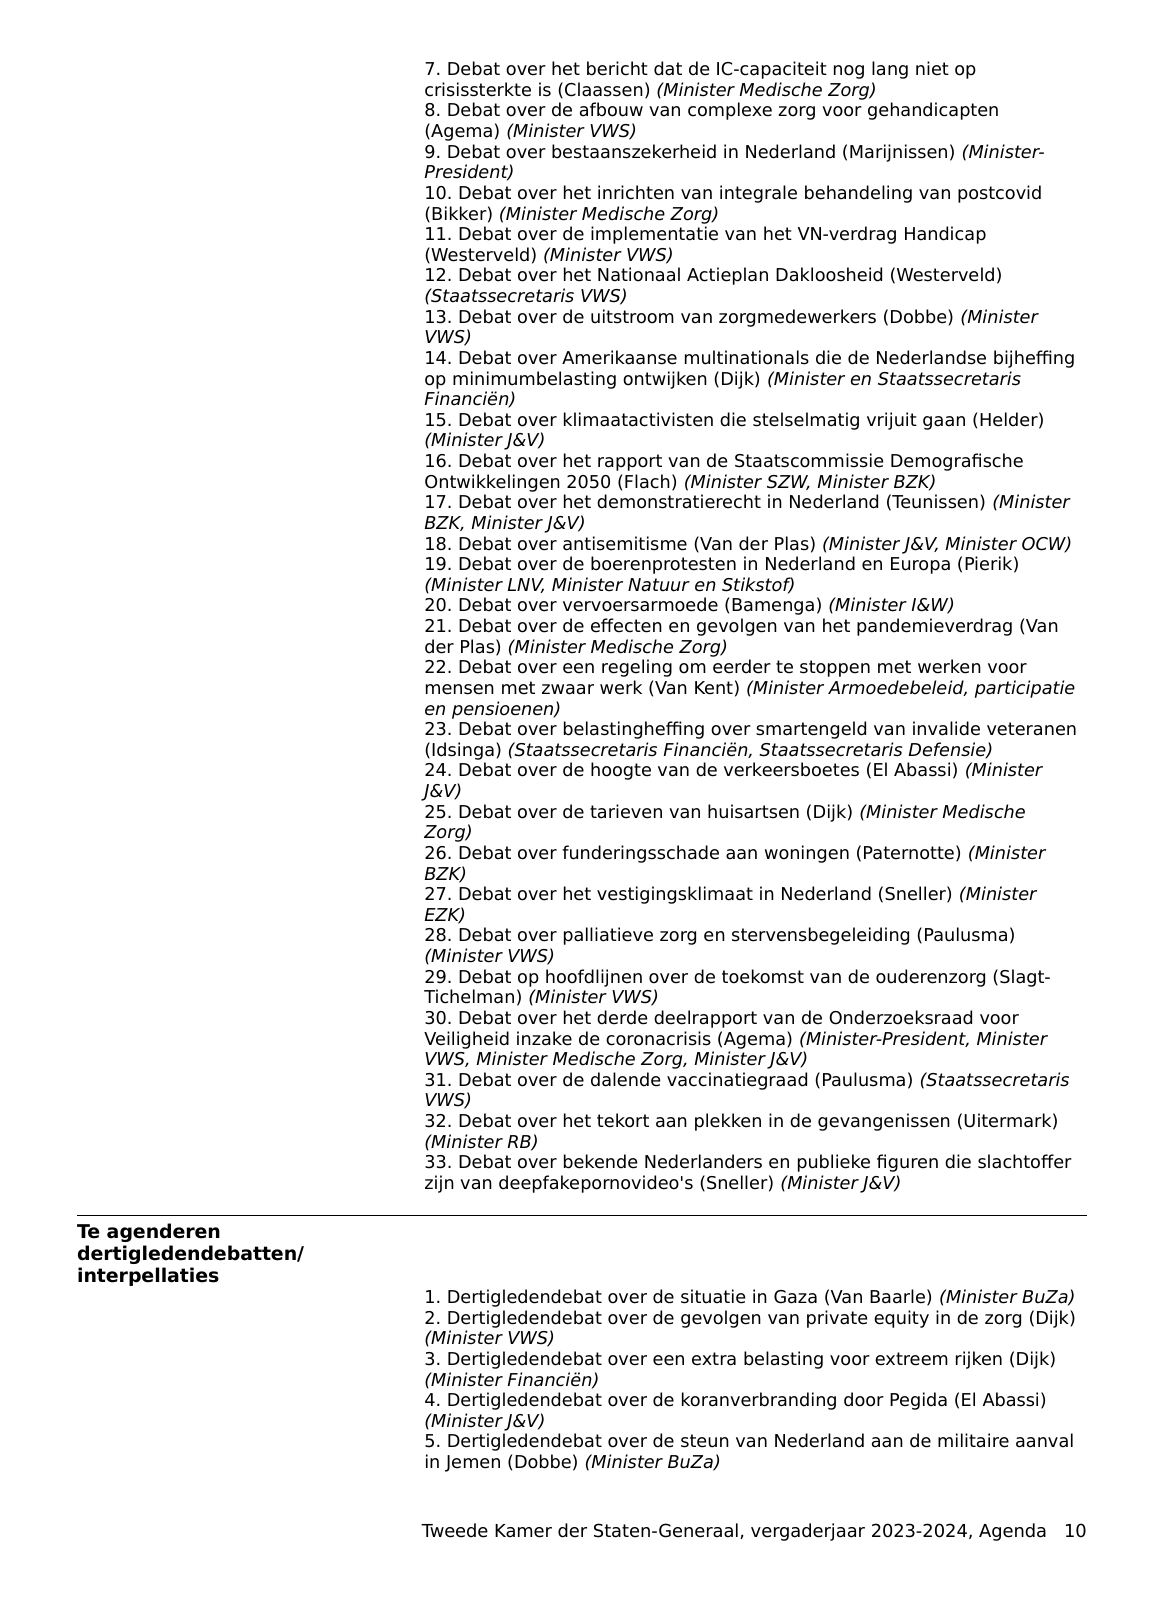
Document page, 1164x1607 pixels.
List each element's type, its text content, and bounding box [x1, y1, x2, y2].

table_cell [401, 534, 418, 554]
table_cell [77, 760, 401, 802]
table_cell [77, 554, 401, 595]
table_cell [401, 348, 418, 410]
table_cell [77, 59, 401, 100]
table_cell [401, 719, 418, 760]
table_cell [401, 142, 418, 183]
table_cell [77, 802, 401, 843]
table_cell [77, 1070, 401, 1111]
table_cell [77, 307, 401, 348]
table_cell [77, 534, 401, 554]
table_cell [77, 1287, 401, 1308]
table_cell [401, 616, 418, 657]
table_cell [77, 1008, 401, 1070]
table_cell [77, 1111, 401, 1152]
table_cell [77, 100, 401, 142]
table_cell 27. Debat over het vestigingsklimaat in Nederland (Sneller) (Minister EZK) [418, 884, 1087, 925]
table_cell [77, 925, 401, 967]
table_cell [401, 183, 418, 224]
table_cell 21. Debat over de effecten en gevolgen van het pandemieverdrag (Van der Plas) (Minister Medische Zorg) [418, 616, 1087, 657]
table_cell 4. Dertigledendebat over de koranverbranding door Pegida (El Abassi) (Minister J&V) [418, 1390, 1087, 1431]
table_cell 1. Dertigledendebat over de situatie in Gaza (Van Baarle) (Minister BuZa) [418, 1287, 1087, 1308]
table_cell [401, 760, 418, 802]
table_cell [401, 224, 418, 265]
table_cell 22. Debat over een regeling om eerder te stoppen met werken voor mensen met zwaar werk (Van Kent) (Minister Armoedebeleid, participatie en pensioenen) [418, 657, 1087, 719]
table_cell [401, 451, 418, 492]
table_cell 24. Debat over de hoogte van de verkeersboetes (El Abassi) (Minister J&V) [418, 760, 1087, 802]
table_cell [77, 1308, 401, 1349]
table_cell 31. Debat over de dalende vaccinatiegraad (Paulusma) (Staatssecretaris VWS) [418, 1070, 1087, 1111]
table_cell [401, 884, 418, 925]
table_cell [401, 1287, 418, 1308]
table_header [418, 1216, 1087, 1287]
table_cell [401, 1390, 418, 1431]
table_cell 26. Debat over funderingsschade aan woningen (Paternotte) (Minister BZK) [418, 843, 1087, 884]
table_cell [401, 1431, 418, 1473]
table_cell [401, 59, 418, 100]
table_cell 9. Debat over bestaanszekerheid in Nederland (Marijnissen) (Minister-President) [418, 142, 1087, 183]
table_cell 14. Debat over Amerikaanse multinationals die de Nederlandse bijheffing op minimumbelasting ontwijken (Dijk) (Minister en Staatssecretaris Financiën) [418, 348, 1087, 410]
table_cell [401, 1308, 418, 1349]
table_cell [77, 451, 401, 492]
table_cell [77, 843, 401, 884]
table_cell [401, 657, 418, 719]
table_cell [401, 410, 418, 451]
table_cell [77, 884, 401, 925]
table_cell 11. Debat over de implementatie van het VN-verdrag Handicap (Westerveld) (Minister VWS) [418, 224, 1087, 265]
table_cell [77, 657, 401, 719]
table_cell 16. Debat over het rapport van de Staatscommissie Demografische Ontwikkelingen 2050 (Flach) (Minister SZW, Minister BZK) [418, 451, 1087, 492]
table_cell [401, 1349, 418, 1390]
table_cell [77, 1390, 401, 1431]
table_cell [77, 224, 401, 265]
table_cell 12. Debat over het Nationaal Actieplan Dakloosheid (Westerveld) (Staatssecretaris VWS) [418, 265, 1087, 307]
table_cell [401, 265, 418, 307]
table_cell [401, 554, 418, 595]
table_cell 29. Debat op hoofdlijnen over de toekomst van de ouderenzorg (Slagt-Tichelman) (Minister VWS) [418, 967, 1087, 1008]
table_cell 19. Debat over de boerenprotesten in Nederland en Europa (Pierik) (Minister LNV, Minister Natuur en Stikstof) [418, 554, 1087, 595]
table_cell [401, 967, 418, 1008]
table_cell 17. Debat over het demonstratierecht in Nederland (Teunissen) (Minister BZK, Minister J&V) [418, 492, 1087, 533]
table_cell [77, 265, 401, 307]
table_cell 28. Debat over palliatieve zorg en stervensbegeleiding (Paulusma) (Minister VWS) [418, 925, 1087, 967]
table_cell [401, 802, 418, 843]
table_cell 8. Debat over de afbouw van complexe zorg voor gehandicapten (Agema) (Minister VWS) [418, 100, 1087, 142]
table_cell 23. Debat over belastingheffing over smartengeld van invalide veteranen (Idsinga) (Staatssecretaris Financiën, Staatssecretaris Defensie) [418, 719, 1087, 760]
table_cell [77, 348, 401, 410]
table_cell [401, 595, 418, 616]
table_cell [401, 1152, 418, 1193]
table_cell [401, 1008, 418, 1070]
table_cell [401, 492, 418, 533]
table_cell [77, 719, 401, 760]
table_cell [77, 616, 401, 657]
table_cell [401, 925, 418, 967]
table_cell 5. Dertigledendebat over de steun van Nederland aan de militaire aanval in Jemen (Dobbe) (Minister BuZa) [418, 1431, 1087, 1473]
table_cell 15. Debat over klimaatactivisten die stelselmatig vrijuit gaan (Helder) (Minister J&V) [418, 410, 1087, 451]
table_cell [77, 1152, 401, 1193]
table_cell 10. Debat over het inrichten van integrale behandeling van postcovid (Bikker) (Minister Medische Zorg) [418, 183, 1087, 224]
table_cell [77, 967, 401, 1008]
table_cell 3. Dertigledendebat over een extra belasting voor extreem rijken (Dijk) (Minister Financiën) [418, 1349, 1087, 1390]
table_cell [401, 1111, 418, 1152]
table_cell 2. Dertigledendebat over de gevolgen van private equity in de zorg (Dijk) (Minister VWS) [418, 1308, 1087, 1349]
table_cell [77, 410, 401, 451]
table_cell 25. Debat over de tarieven van huisartsen (Dijk) (Minister Medische Zorg) [418, 802, 1087, 843]
table_cell 18. Debat over antisemitisme (Van der Plas) (Minister J&V, Minister OCW) [418, 534, 1087, 554]
table_cell [401, 1070, 418, 1111]
table_cell [401, 100, 418, 142]
table_cell 20. Debat over vervoersarmoede (Bamenga) (Minister I&W) [418, 595, 1087, 616]
table_cell 13. Debat over de uitstroom van zorgmedewerkers (Dobbe) (Minister VWS) [418, 307, 1087, 348]
table_cell [77, 1349, 401, 1390]
table_cell 30. Debat over het derde deelrapport van de Onderzoeksraad voor Veiligheid inzake de coronacrisis (Agema) (Minister-President, Minister VWS, Minister Medische Zorg, Minister J&V) [418, 1008, 1087, 1070]
table_cell [401, 307, 418, 348]
table_cell [77, 492, 401, 533]
table_cell 32. Debat over het tekort aan plekken in de gevangenissen (Uitermark) (Minister RB) [418, 1111, 1087, 1152]
table_cell 7. Debat over het bericht dat de IC-capaciteit nog lang niet op crisissterkte is (Claassen) (Minister Medische Zorg) [418, 59, 1087, 100]
table_cell [401, 843, 418, 884]
table_header [401, 1216, 418, 1287]
table_cell [77, 142, 401, 183]
table_cell [77, 1431, 401, 1473]
table_cell [77, 183, 401, 224]
table_cell 33. Debat over bekende Nederlanders en publieke figuren die slachtoffer zijn van deepfakepornovideo's (Sneller) (Minister J&V) [418, 1152, 1087, 1193]
table_header Te agenderen dertigledendebatten/ interpellaties [77, 1216, 401, 1287]
table_cell [77, 595, 401, 616]
